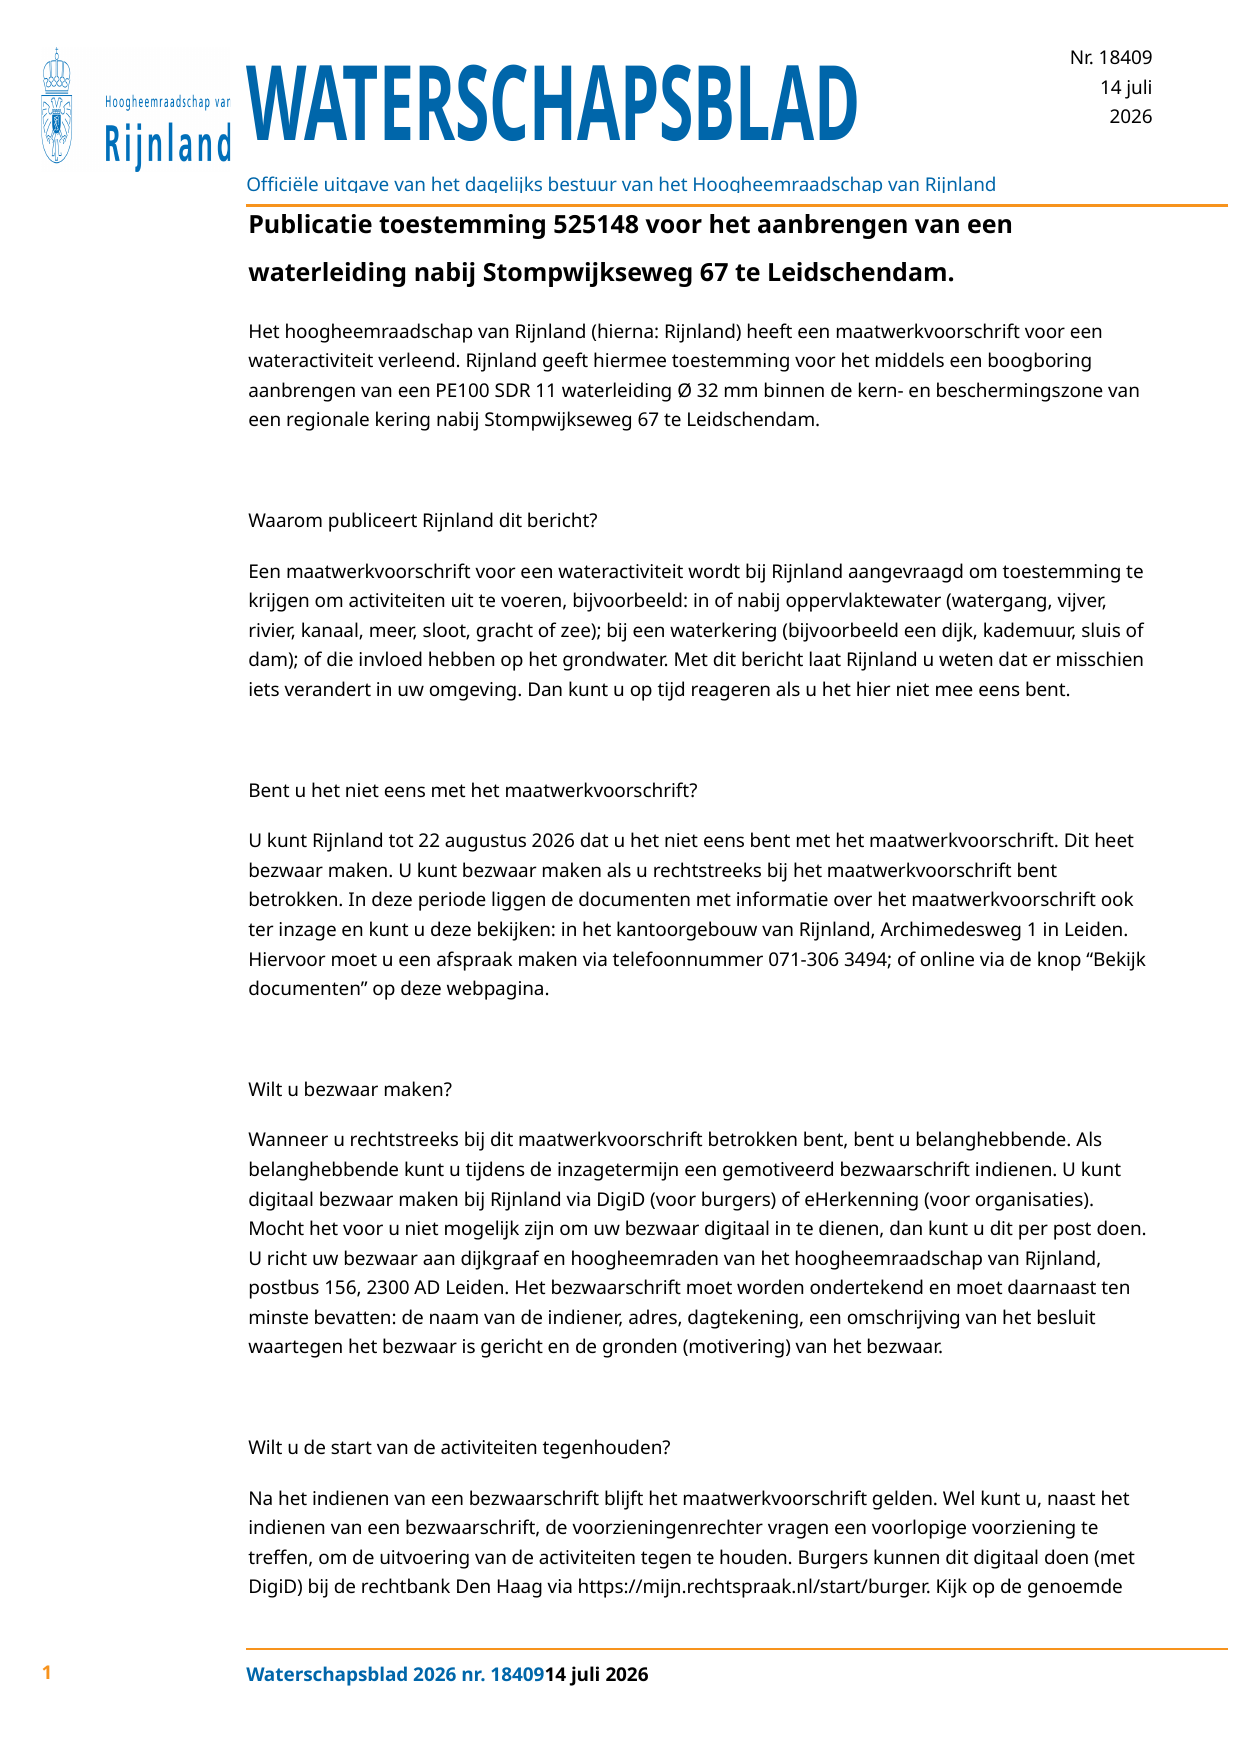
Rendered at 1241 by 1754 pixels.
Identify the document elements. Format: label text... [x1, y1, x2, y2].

text Wilt u bezwaar maken? [248, 1076, 1152, 1102]
text Na het indienen van een bezwaarschrift blijft het maatwerkvoorschrift gelden. Wel kunt u, naast het indienen van een bezwaarschrift, de voorzieningenrechter vragen een voorlopige voorziening te treffen, om de uitvoering van de activiteiten tegen te houden. Burgers kunnen dit digitaal doen (met DigiD) bij de rechtbank Den Haag via https://mijn.rechtspraak.nl/start/burger. Kijk op de genoemde [248, 1485, 1152, 1599]
picture [41, 47, 231, 172]
text Bent u het niet eens met het maatwerkvoorschrift? [248, 777, 1152, 803]
text U kunt Rijnland tot 22 augustus 2026 dat u het niet eens bent met het maatwerkvoorschrift. Dit heet bezwaar maken. U kunt bezwaar maken als u rechtstreeks bij het maatwerkvoorschrift bent betrokken. In deze periode liggen de documenten met informatie over het maatwerkvoorschrift ook ter inzage en kunt u deze bekijken: in het kantoorgebouw van Rijnland, Archimedesweg 1 in Leiden. Hiervoor moet u een afspraak maken via telefoonnummer 071-306 3494; of online via de knop “Bekijk documenten” op deze webpagina. [248, 827, 1152, 1001]
text Een maatwerkvoorschrift voor een wateractiviteit wordt bij Rijnland aangevraagd om toestemming te krijgen om activiteiten uit te voeren, bijvoorbeeld: in of nabij oppervlaktewater (watergang, vijver, rivier, kanaal, meer, sloot, gracht of zee); bij een waterkering (bijvoorbeeld een dijk, kademuur, sluis of dam); of die invloed hebben op het grondwater. Met dit bericht laat Rijnland u weten dat er misschien iets verandert in uw omgeving. Dan kunt u op tijd reageren als u het hier niet mee eens bent. [248, 558, 1152, 702]
text Waarom publiceert Rijnland dit bericht? [248, 507, 1152, 533]
text Wilt u de start van de activiteiten tegenhouden? [248, 1434, 1152, 1460]
text Publicatie toestemming 525148 voor het aanbrengen van een waterleiding nabij Stompwijkseweg 67 te Leidschendam. [248, 207, 1152, 288]
text Wanneer u rechtstreeks bij dit maatwerkvoorschrift betrokken bent, bent u belanghebbende. Als belanghebbende kunt u tijdens de inzagetermijn een gemotiveerd bezwaarschrift indienen. U kunt digitaal bezwaar maken bij Rijnland via DigiD (voor burgers) of eHerkenning (voor organisaties). Mocht het voor u niet mogelijk zijn om uw bezwaar digitaal in te dienen, dan kunt u dit per post doen. U richt uw bezwaar aan dijkgraaf en hoogheemraden van het hoogheemraadschap van Rijnland, postbus 156, 2300 AD Leiden. Het bezwaarschrift moet worden ondertekend en moet daarnaast ten minste bevatten: de naam van de indiener, adres, dagtekening, een omschrijving van het besluit waartegen het bezwaar is gericht en de gronden (motivering) van het bezwaar. [248, 1127, 1152, 1359]
text Het hoogheemraadschap van Rijnland (hierna: Rijnland) heeft een maatwerkvoorschrift voor een wateractiviteit verleend. Rijnland geeft hiermee toestemming voor het middels een boogboring aanbrengen van een PE100 SDR 11 waterleiding Ø 32 mm binnen de kern- en beschermingszone van een regionale kering nabij Stompwijkseweg 67 te Leidschendam. [248, 318, 1152, 432]
